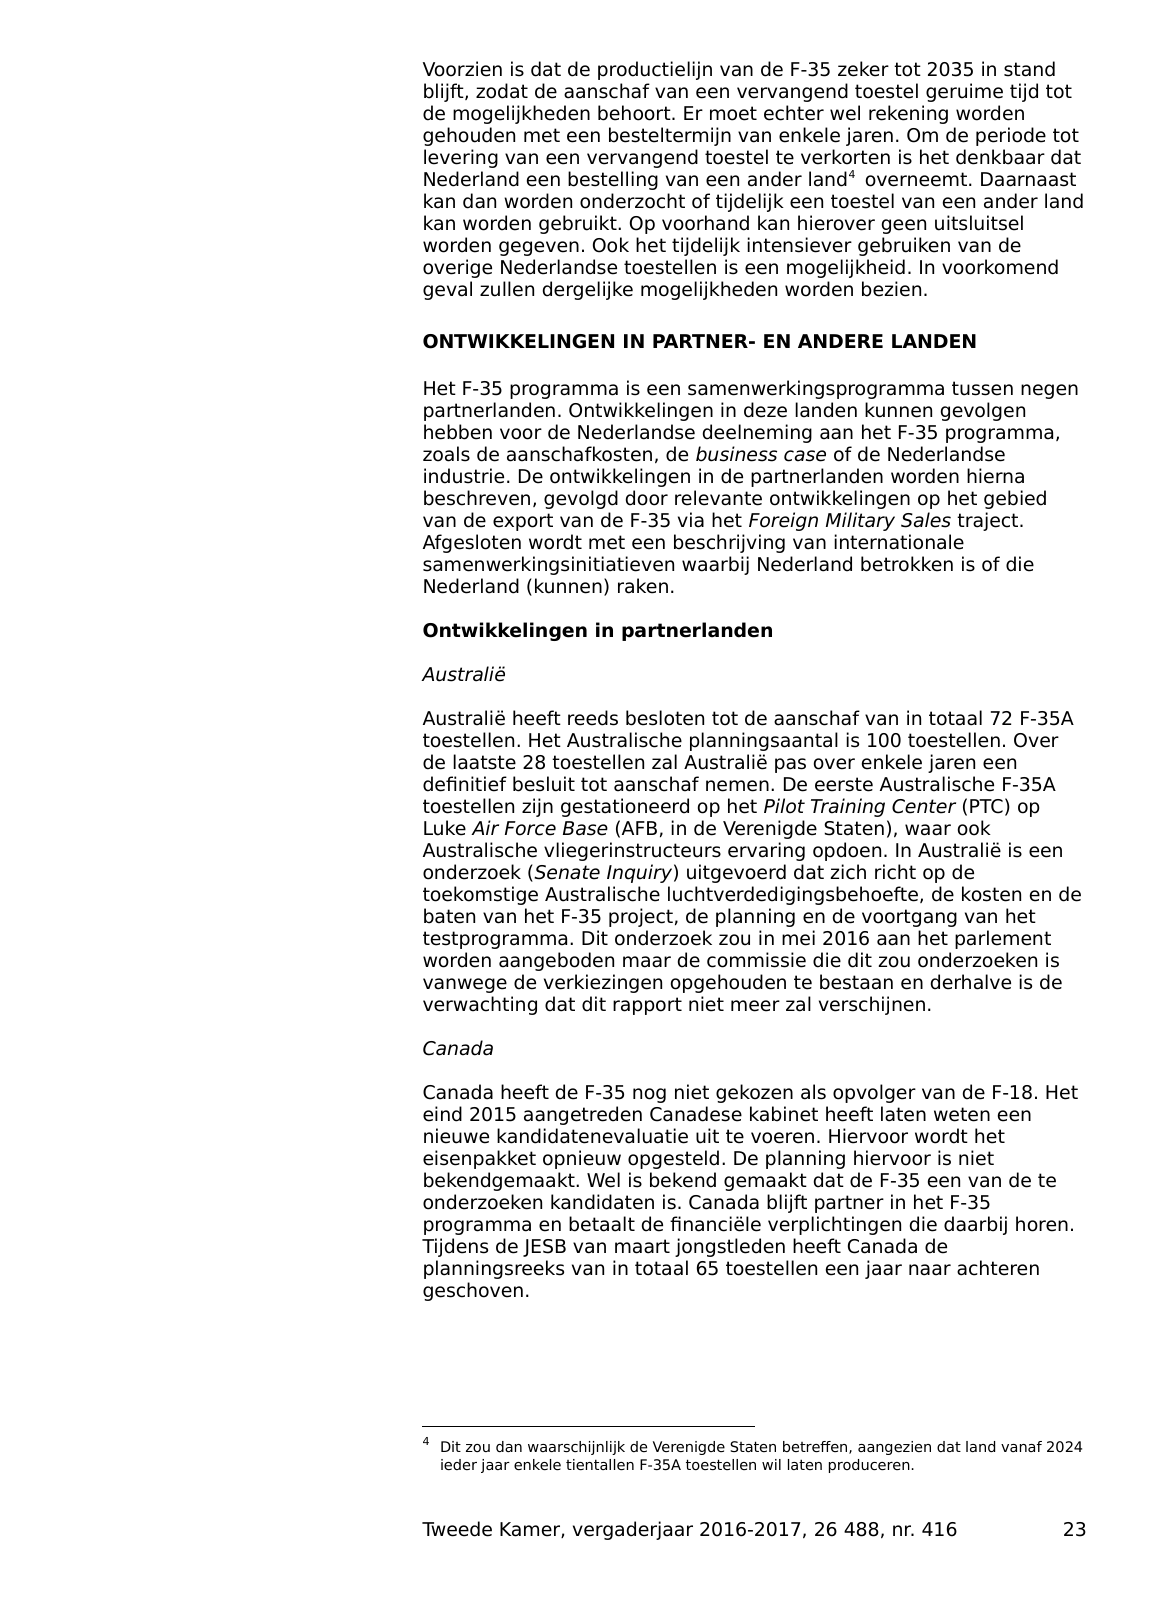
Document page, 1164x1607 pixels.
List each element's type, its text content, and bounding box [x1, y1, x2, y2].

text Het F-35 programma is een samenwerkingsprogramma tussen negen partnerlanden. Ontwikkelingen in deze landen kunnen gevolgen hebben voor de Nederlandse deelneming aan het F-35 programma, zoals de aanschafkosten, de business case of de Nederlandse industrie. De ontwikkelingen in de partnerlanden worden hierna beschreven, gevolgd door relevante ontwikkelingen op het gebied van de export van de F-35 via het Foreign Military Sales traject. Afgesloten wordt met een beschrijving van internationale samenwerkingsinitiatieven waarbij Nederland betrokken is of die Nederland (kunnen) raken. [422, 378, 1087, 598]
subtitle ONTWIKKELINGEN IN PARTNER- EN ANDERE LANDEN [422, 331, 1087, 353]
subtitle Canada [422, 1038, 1087, 1060]
text Voorzien is dat de productielijn van de F-35 zeker tot 2035 in stand blijft, zodat de aanschaf van een vervangend toestel geruime tijd tot de mogelijkheden behoort. Er moet echter wel rekening worden gehouden met een besteltermijn van enkele jaren. Om de periode tot levering van een vervangend toestel te verkorten is het denkbaar dat Nederland een bestelling van een ander land overneemt. Daarnaast kan dan worden onderzocht of tijdelijk een toestel van een ander land kan worden gebruikt. Op voorhand kan hierover geen uitsluitsel worden gegeven. Ook het tijdelijk intensiever gebruiken van de overige Nederlandse toestellen is een mogelijkheid. In voorkomend geval zullen dergelijke mogelijkheden worden bezien. [422, 59, 1087, 301]
subtitle Australië [422, 664, 1087, 686]
text Australië heeft reeds besloten tot de aanschaf van in totaal 72 F-35A toestellen. Het Australische planningsaantal is 100 toestellen. Over de laatste 28 toestellen zal Australië pas over enkele jaren een definitief besluit tot aanschaf nemen. De eerste Australische F-35A toestellen zijn gestationeerd op het Pilot Training Center (PTC) op Luke Air Force Base (AFB, in de Verenigde Staten), waar ook Australische vliegerinstructeurs ervaring opdoen. In Australië is een onderzoek (Senate Inquiry) uitgevoerd dat zich richt op de toekomstige Australische luchtverdedigingsbehoefte, de kosten en de baten van het F-35 project, de planning en de voortgang van het testprogramma. Dit onderzoek zou in mei 2016 aan het parlement worden aangeboden maar de commissie die dit zou onderzoeken is vanwege de verkiezingen opgehouden te bestaan en derhalve is de verwachting dat dit rapport niet meer zal verschijnen. [422, 708, 1087, 1016]
text Dit zou dan waarschijnlijk de Verenigde Staten betreffen, aangezien dat land vanaf 2024 ieder jaar enkele tientallen F-35A toestellen wil laten produceren. [422, 1435, 1087, 1474]
text Canada heeft de F-35 nog niet gekozen als opvolger van de F-18. Het eind 2015 aangetreden Canadese kabinet heeft laten weten een nieuwe kandidatenevaluatie uit te voeren. Hiervoor wordt het eisenpakket opnieuw opgesteld. De planning hiervoor is niet bekendgemaakt. Wel is bekend gemaakt dat de F-35 een van de te onderzoeken kandidaten is. Canada blijft partner in het F-35 programma en betaalt de financiële verplichtingen die daarbij horen. Tijdens de JESB van maart jongstleden heeft Canada de planningsreeks van in totaal 65 toestellen een jaar naar achteren geschoven. [422, 1082, 1087, 1302]
subtitle Ontwikkelingen in partnerlanden [422, 620, 1087, 642]
